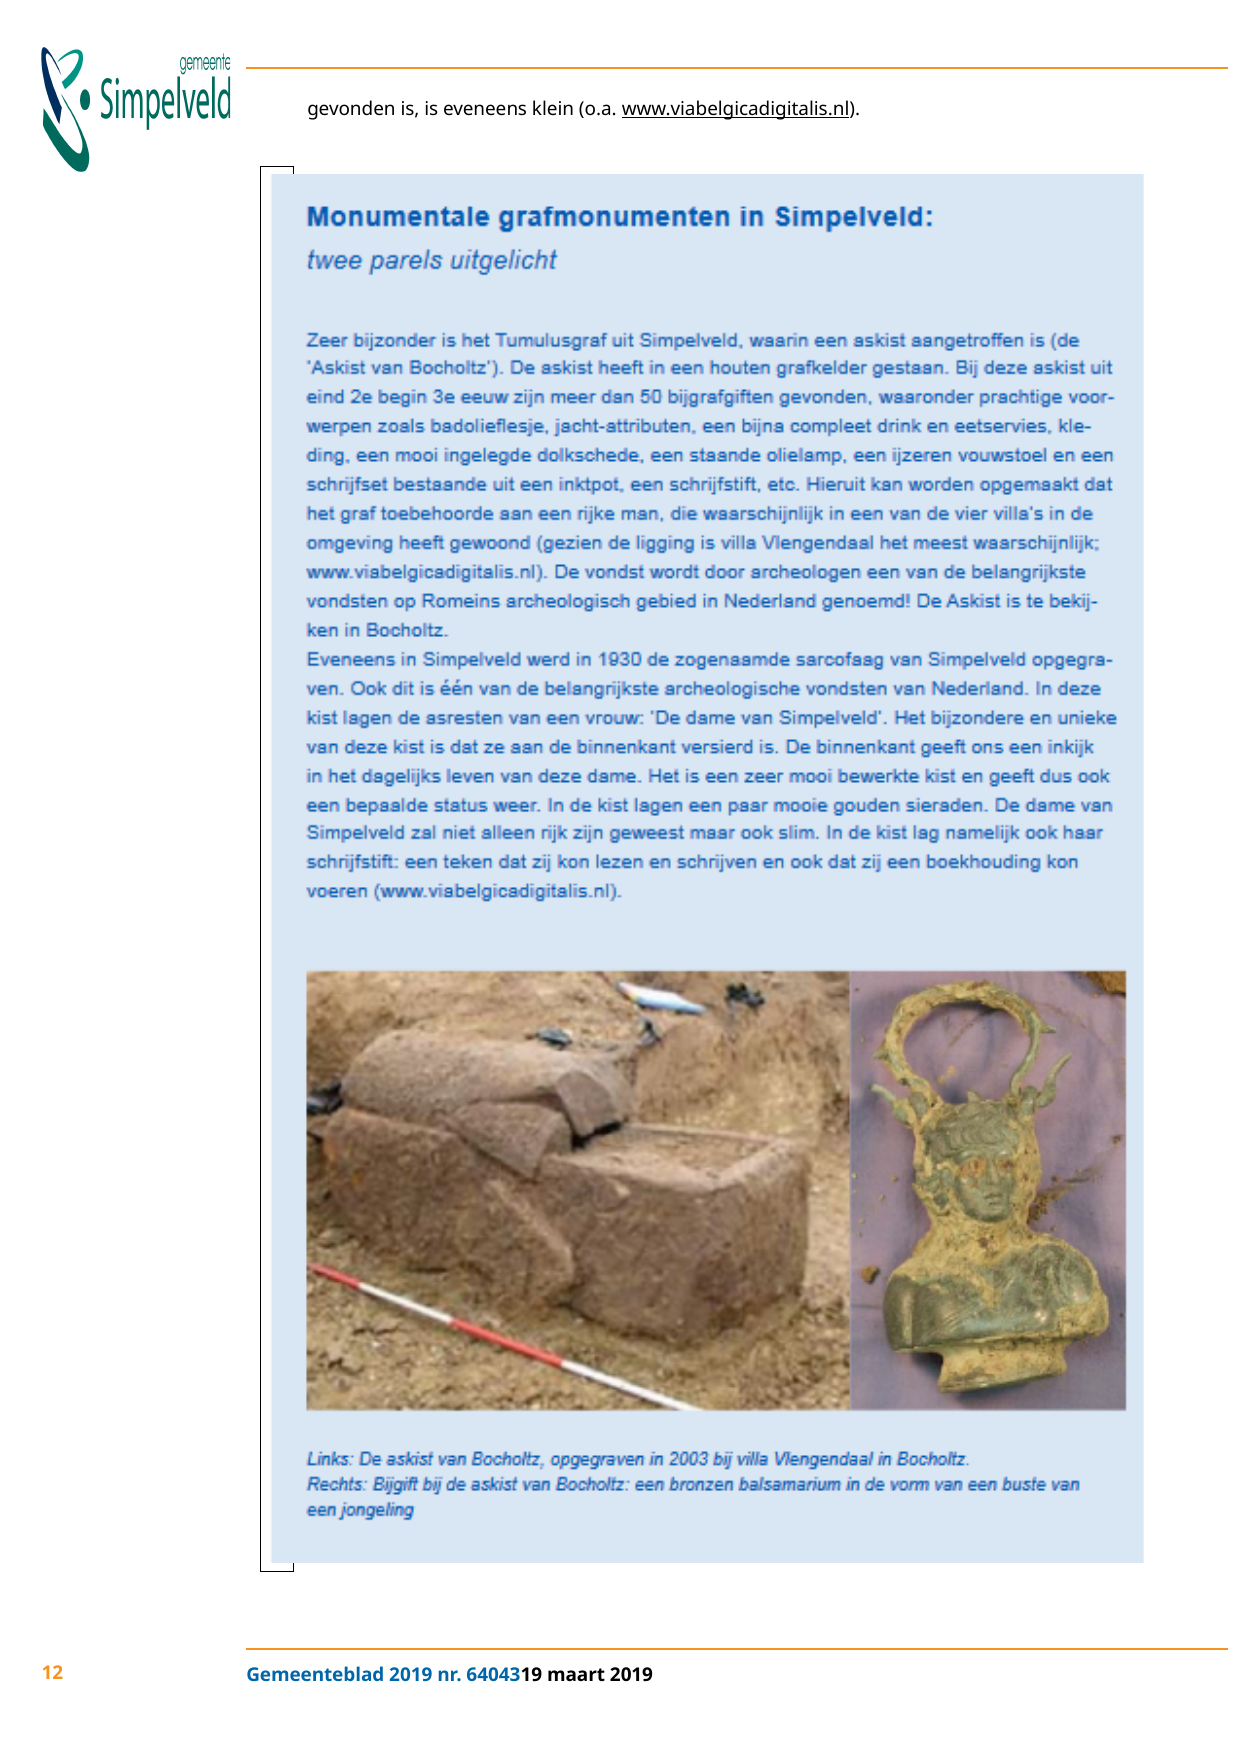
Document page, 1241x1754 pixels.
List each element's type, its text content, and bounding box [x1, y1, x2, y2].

picture [268, 174, 1144, 1563]
picture [41, 47, 231, 172]
list gevonden is, is eveneens klein (o.a. www.viabelgicadigitalis.nl). [248, 95, 1152, 121]
